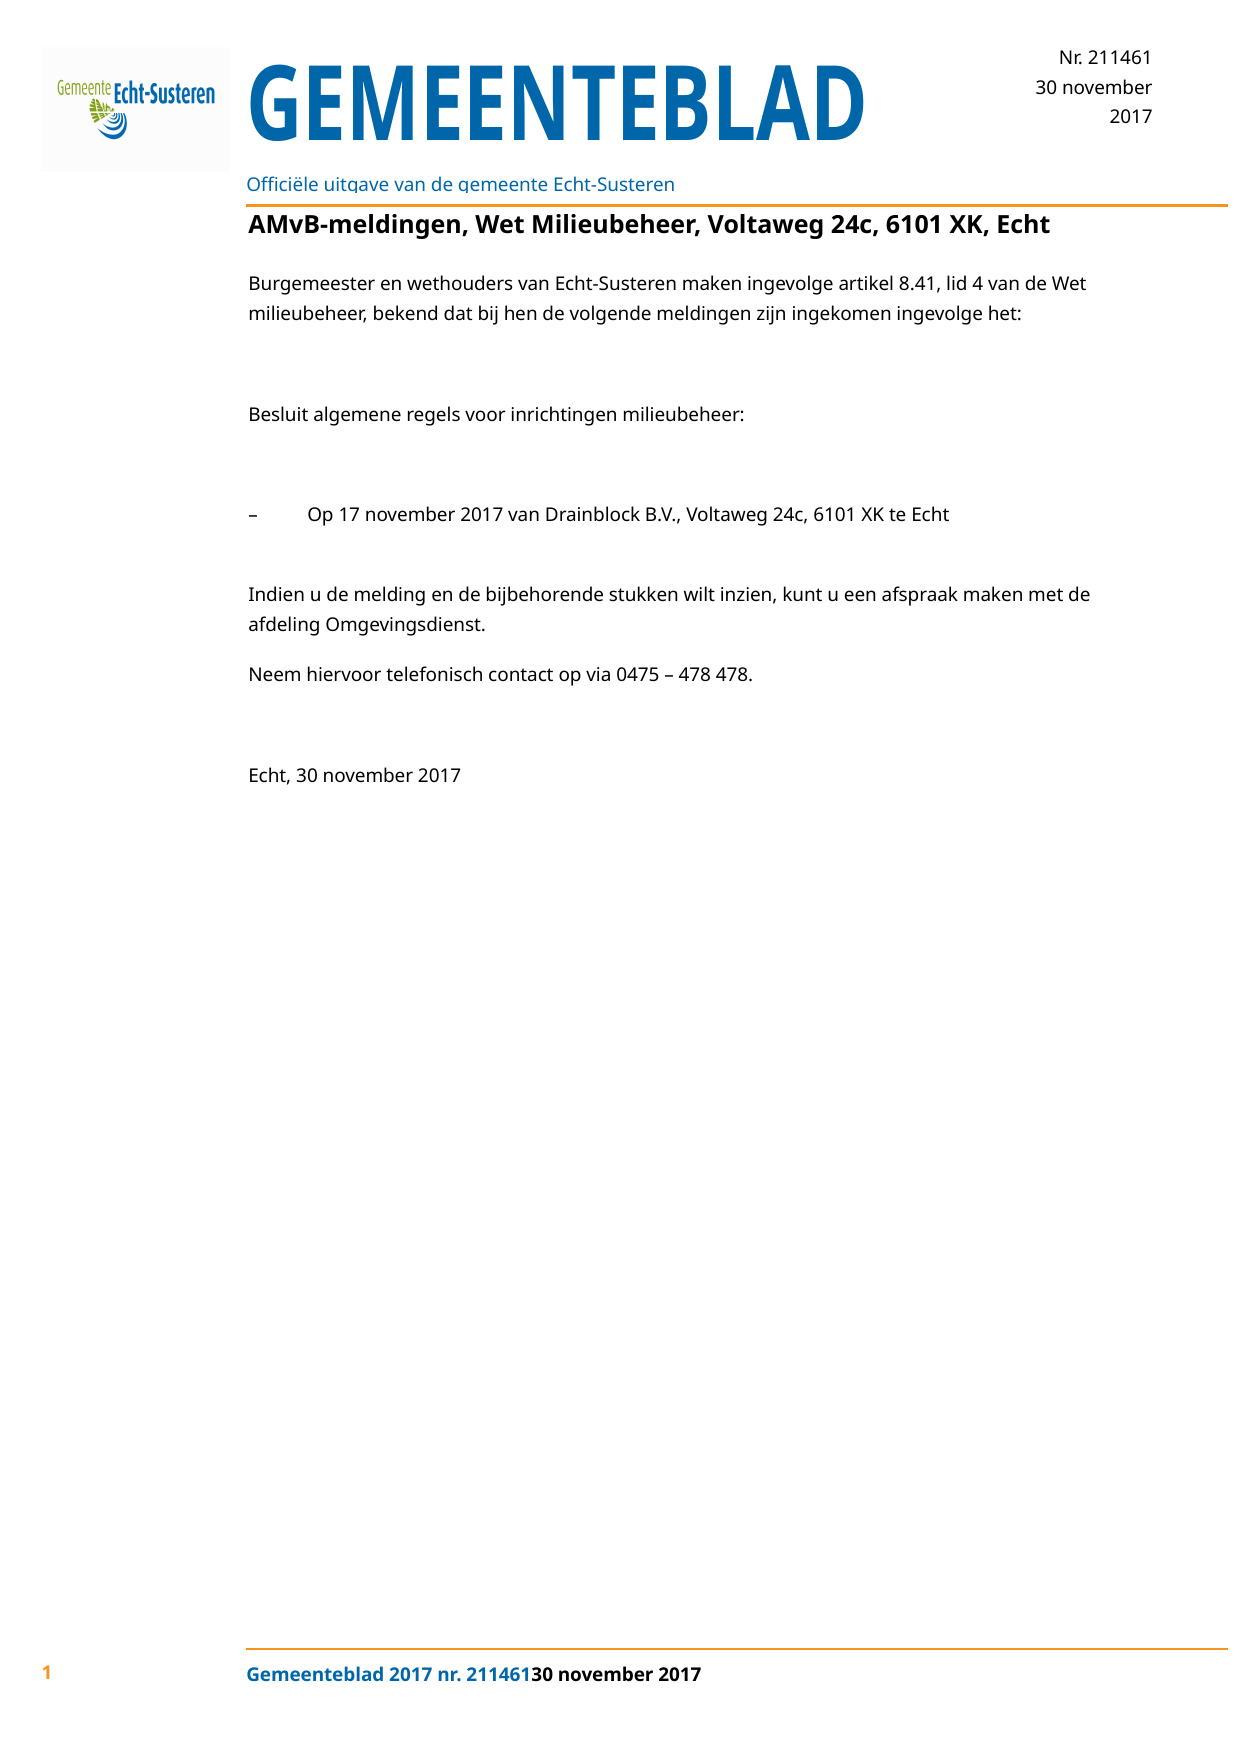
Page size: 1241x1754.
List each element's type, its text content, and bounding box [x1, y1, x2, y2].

text Neem hiervoor telefonisch contact op via 0475 – 478 478. [248, 662, 1152, 687]
picture [41, 47, 231, 172]
list Op 17 november 2017 van Drainblock B.V., Voltaweg 24c, 6101 XK te Echt [248, 502, 1152, 527]
text Echt, 30 november 2017 [248, 762, 1152, 788]
text Burgemeester en wethouders van Echt-Susteren maken ingevolge artikel 8.41, lid 4 van de Wet milieubeheer, bekend dat bij hen de volgende meldingen zijn ingekomen ingevolge het: [248, 270, 1152, 326]
text Indien u de melding en de bijbehorende stukken wilt inzien, kunt u een afspraak maken met de afdeling Omgevingsdienst. [248, 582, 1152, 637]
text Besluit algemene regels voor inrichtingen milieubeheer: [248, 401, 1152, 426]
text AMvB-meldingen, Wet Milieubeheer, Voltaweg 24c, 6101 XK, Echt [248, 207, 1152, 241]
